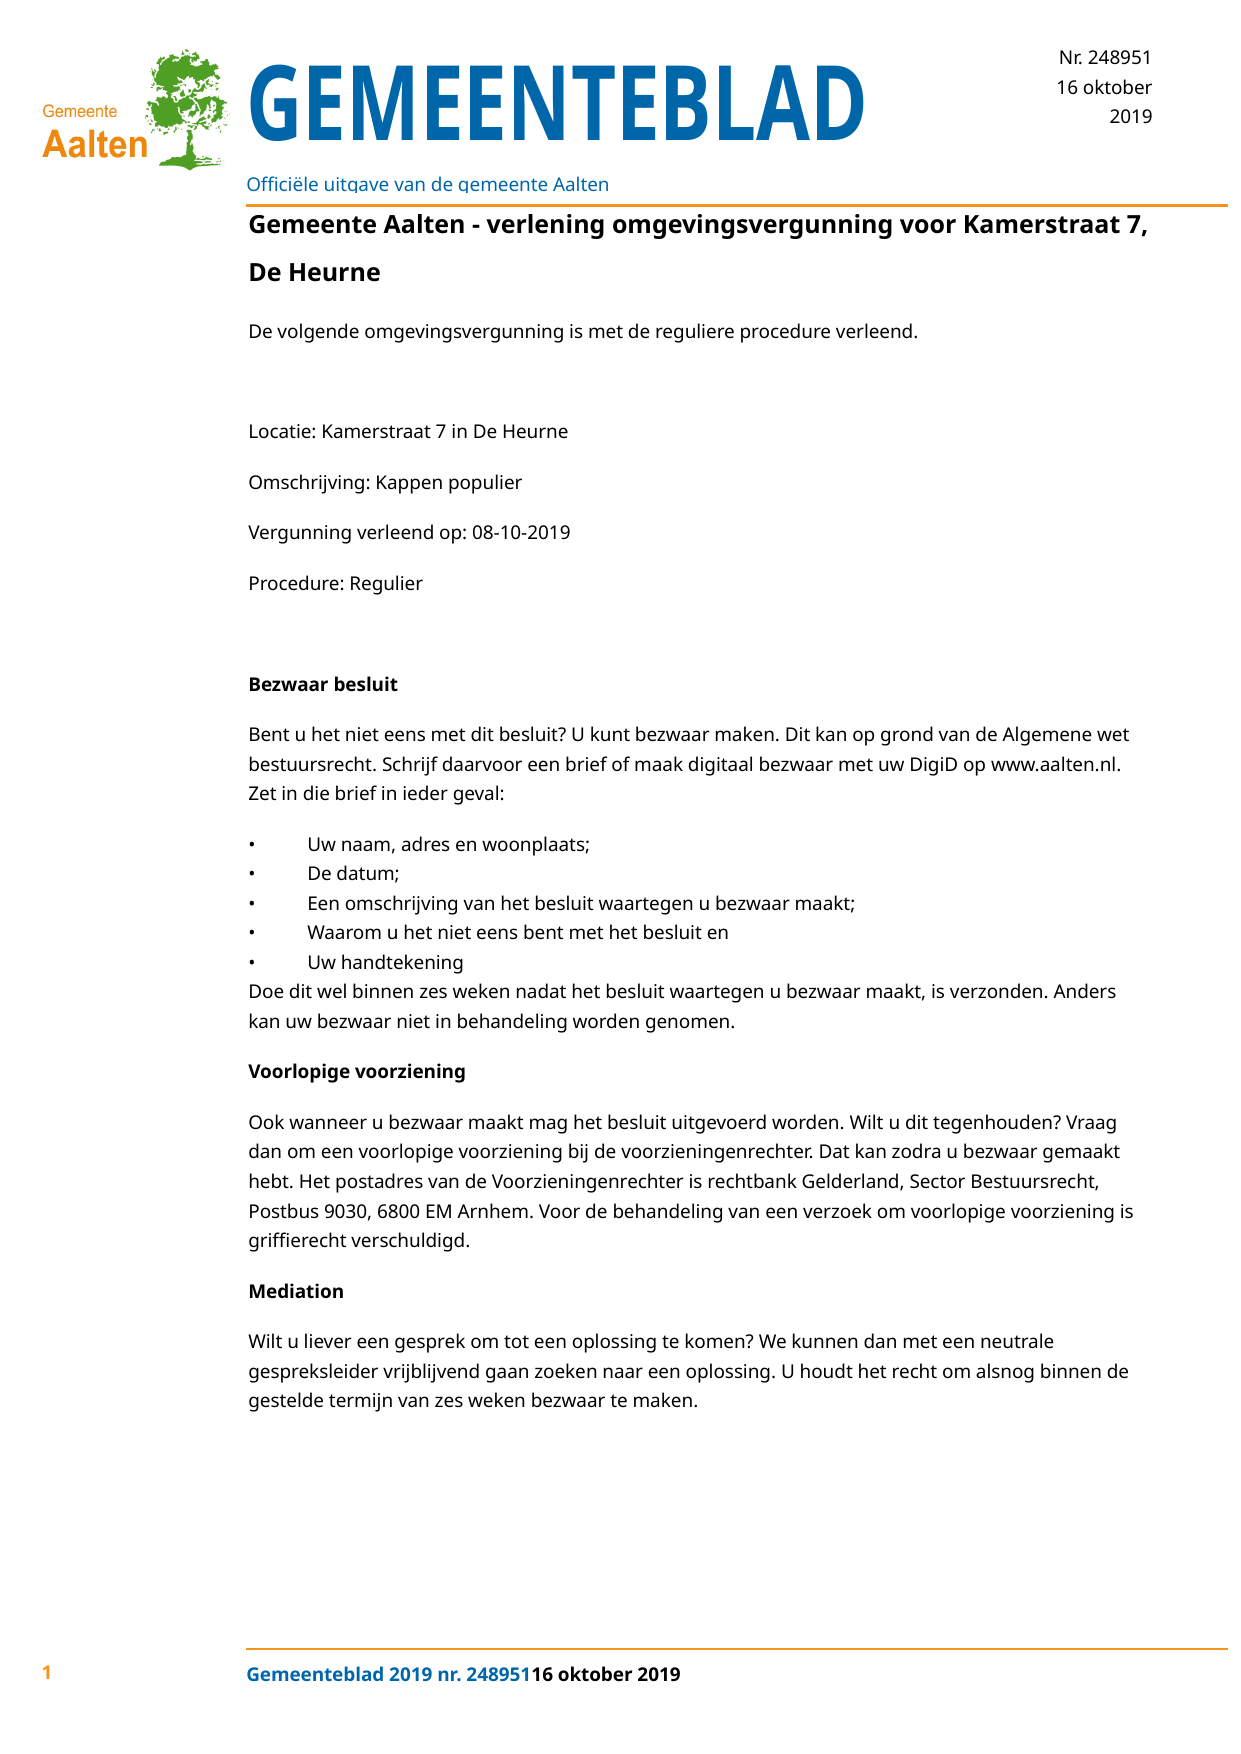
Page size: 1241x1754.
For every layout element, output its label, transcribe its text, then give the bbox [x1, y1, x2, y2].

list Uw handtekening [248, 949, 1152, 975]
text Bent u het niet eens met dit besluit? U kunt bezwaar maken. Dit kan op grond van de Algemene wet bestuursrecht. Schrijf daarvoor een brief of maak digitaal bezwaar met uw DigiD op www.aalten.nl. Zet in die brief in ieder geval: [248, 721, 1152, 806]
list Uw naam, adres en woonplaats; [248, 831, 1152, 857]
text Doe dit wel binnen zes weken nadat het besluit waartegen u bezwaar maakt, is verzonden. Anders kan uw bezwaar niet in behandeling worden genomen. [248, 979, 1152, 1034]
text Vergunning verleend op: 08-10-2019 [248, 519, 1152, 545]
text De volgende omgevingsvergunning is met de reguliere procedure verleend. [248, 318, 1152, 344]
text Gemeente Aalten - verlening omgevingsvergunning voor Kamerstraat 7, De Heurne [248, 207, 1152, 288]
text Locatie: Kamerstraat 7 in De Heurne [248, 419, 1152, 444]
text Omschrijving: Kappen populier [248, 469, 1152, 495]
text Ook wanneer u bezwaar maakt mag het besluit uitgevoerd worden. Wilt u dit tegenhouden? Vraag dan om een voorlopige voorziening bij de voorzieningenrechter. Dat kan zodra u bezwaar gemaakt hebt. Het postadres van de Voorzieningenrechter is rechtbank Gelderland, Sector Bestuursrecht, Postbus 9030, 6800 EM Arnhem. Voor de behandeling van een verzoek om voorlopige voorziening is griffierecht verschuldigd. [248, 1109, 1152, 1253]
text Mediation [248, 1278, 1152, 1304]
text Voorlopige voorziening [248, 1059, 1152, 1084]
text Wilt u liever een gesprek om tot een oplossing te komen? We kunnen dan met een neutrale gespreksleider vrijblijvend gaan zoeken naar een oplossing. U houdt het recht om alsnog binnen de gestelde termijn van zes weken bezwaar te maken. [248, 1328, 1152, 1413]
list De datum; [248, 860, 1152, 886]
picture [41, 47, 231, 172]
text Bezwaar besluit [248, 671, 1152, 697]
list Waarom u het niet eens bent met het besluit en [248, 919, 1152, 945]
text Procedure: Regulier [248, 570, 1152, 596]
list Een omschrijving van het besluit waartegen u bezwaar maakt; [248, 890, 1152, 916]
